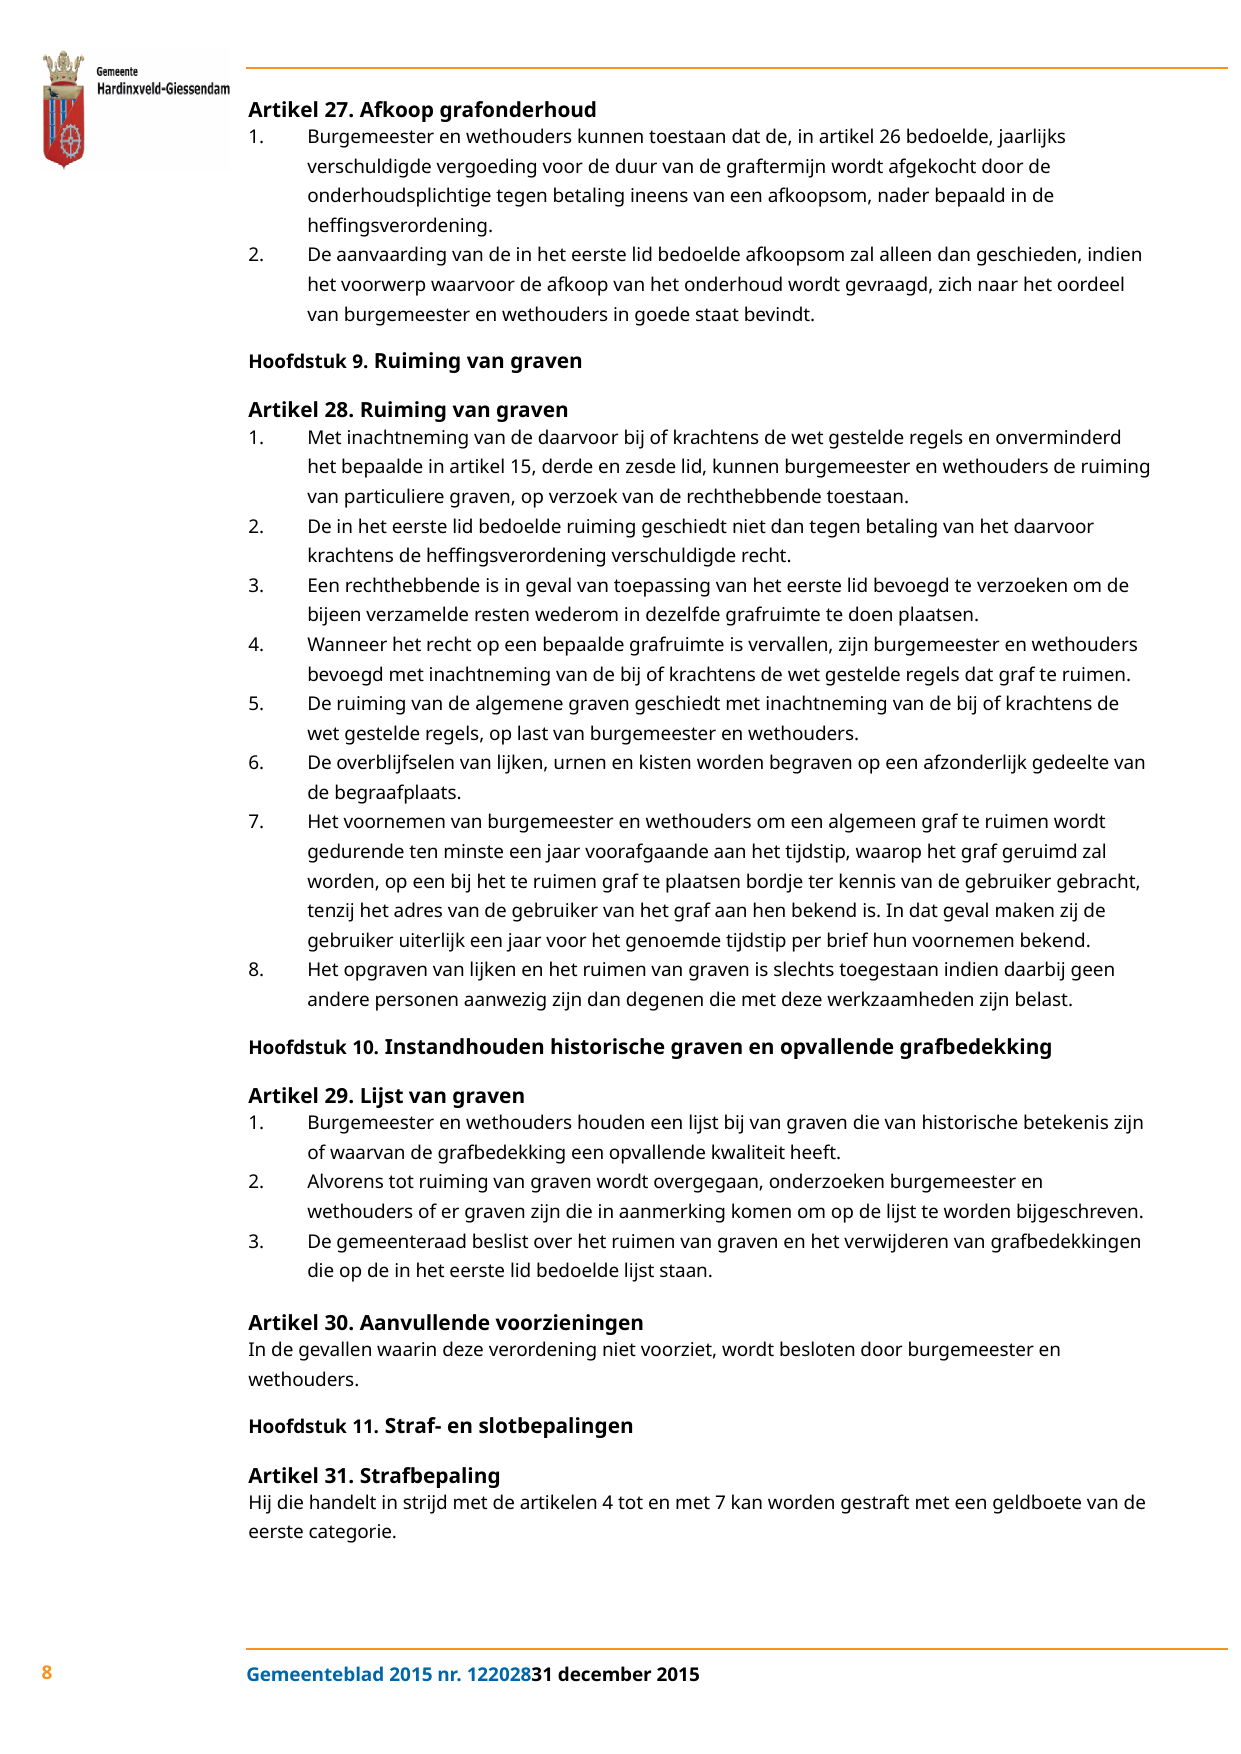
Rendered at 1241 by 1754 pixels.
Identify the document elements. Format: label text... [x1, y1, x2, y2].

text Artikel 30. Aanvullende voorzieningen [248, 1308, 1152, 1336]
picture [41, 47, 231, 172]
text Artikel 28. Ruiming van graven [248, 396, 1152, 424]
text Hoofdstuk 10. Instandhouden historische graven en opvallende grafbedekking [248, 1032, 1152, 1060]
list Het voornemen van burgemeester en wethouders om een algemeen graf te ruimen wordt gedurende ten minste een jaar voorafgaande aan het tijdstip, waarop het graf geruimd zal worden, op een bij het te ruimen graf te plaatsen bordje ter kennis van de gebruiker gebracht, tenzij het adres van de gebruiker van het graf aan hen bekend is. In dat geval maken zij de gebruiker uiterlijk een jaar voor het genoemde tijdstip per brief hun voornemen bekend. [248, 809, 1152, 953]
text Artikel 31. Strafbepaling [248, 1461, 1152, 1489]
list Een rechthebbende is in geval van toepassing van het eerste lid bevoegd te verzoeken om de bijeen verzamelde resten wederom in dezelfde grafruimte te doen plaatsen. [248, 572, 1152, 627]
list De ruiming van de algemene graven geschiedt met inachtneming van de bij of krachtens de wet gestelde regels, op last van burgemeester en wethouders. [248, 690, 1152, 746]
list Wanneer het recht op een bepaalde grafruimte is vervallen, zijn burgemeester en wethouders bevoegd met inachtneming van de bij of krachtens de wet gestelde regels dat graf te ruimen. [248, 631, 1152, 686]
list De gemeenteraad beslist over het ruimen van graven en het verwijderen van grafbedekkingen die op de in het eerste lid bedoelde lijst staan. [248, 1228, 1152, 1283]
list Het opgraven van lijken en het ruimen van graven is slechts toegestaan indien daarbij geen andere personen aanwezig zijn dan degenen die met deze werkzaamheden zijn belast. [248, 957, 1152, 1012]
text In de gevallen waarin deze verordening niet voorziet, wordt besloten door burgemeester en wethouders. [248, 1336, 1152, 1392]
text Artikel 29. Lijst van graven [248, 1081, 1152, 1109]
text Hoofdstuk 11. Straf- en slotbepalingen [248, 1411, 1152, 1440]
list De in het eerste lid bedoelde ruiming geschiedt niet dan tegen betaling van het daarvoor krachtens de heffingsverordening verschuldigde recht. [248, 513, 1152, 568]
list Burgemeester en wethouders houden een lijst bij van graven die van historische betekenis zijn of waarvan de grafbedekking een opvallende kwaliteit heeft. [248, 1109, 1152, 1165]
text Artikel 27. Afkoop grafonderhoud [248, 95, 1152, 123]
list De aanvaarding van de in het eerste lid bedoelde afkoopsom zal alleen dan geschieden, indien het voorwerp waarvoor de afkoop van het onderhoud wordt gevraagd, zich naar het oordeel van burgemeester en wethouders in goede staat bevindt. [248, 242, 1152, 326]
list Burgemeester en wethouders kunnen toestaan dat de, in artikel 26 bedoelde, jaarlijks verschuldigde vergoeding voor de duur van de graftermijn wordt afgekocht door de onderhoudsplichtige tegen betaling ineens van een afkoopsom, nader bepaald in de heffingsverordening. [248, 123, 1152, 238]
list De overblijfselen van lijken, urnen en kisten worden begraven op een afzonderlijk gedeelte van de begraafplaats. [248, 749, 1152, 805]
list Alvorens tot ruiming van graven wordt overgegaan, onderzoeken burgemeester en wethouders of er graven zijn die in aanmerking komen om op de lijst te worden bijgeschreven. [248, 1169, 1152, 1224]
list Met inachtneming van de daarvoor bij of krachtens de wet gestelde regels en onverminderd het bepaalde in artikel 15, derde en zesde lid, kunnen burgemeester en wethouders de ruiming van particuliere graven, op verzoek van de rechthebbende toestaan. [248, 424, 1152, 509]
text Hoofdstuk 9. Ruiming van graven [248, 346, 1152, 375]
text Hij die handelt in strijd met de artikelen 4 tot en met 7 kan worden gestraft met een geldboete van de eerste categorie. [248, 1489, 1152, 1544]
